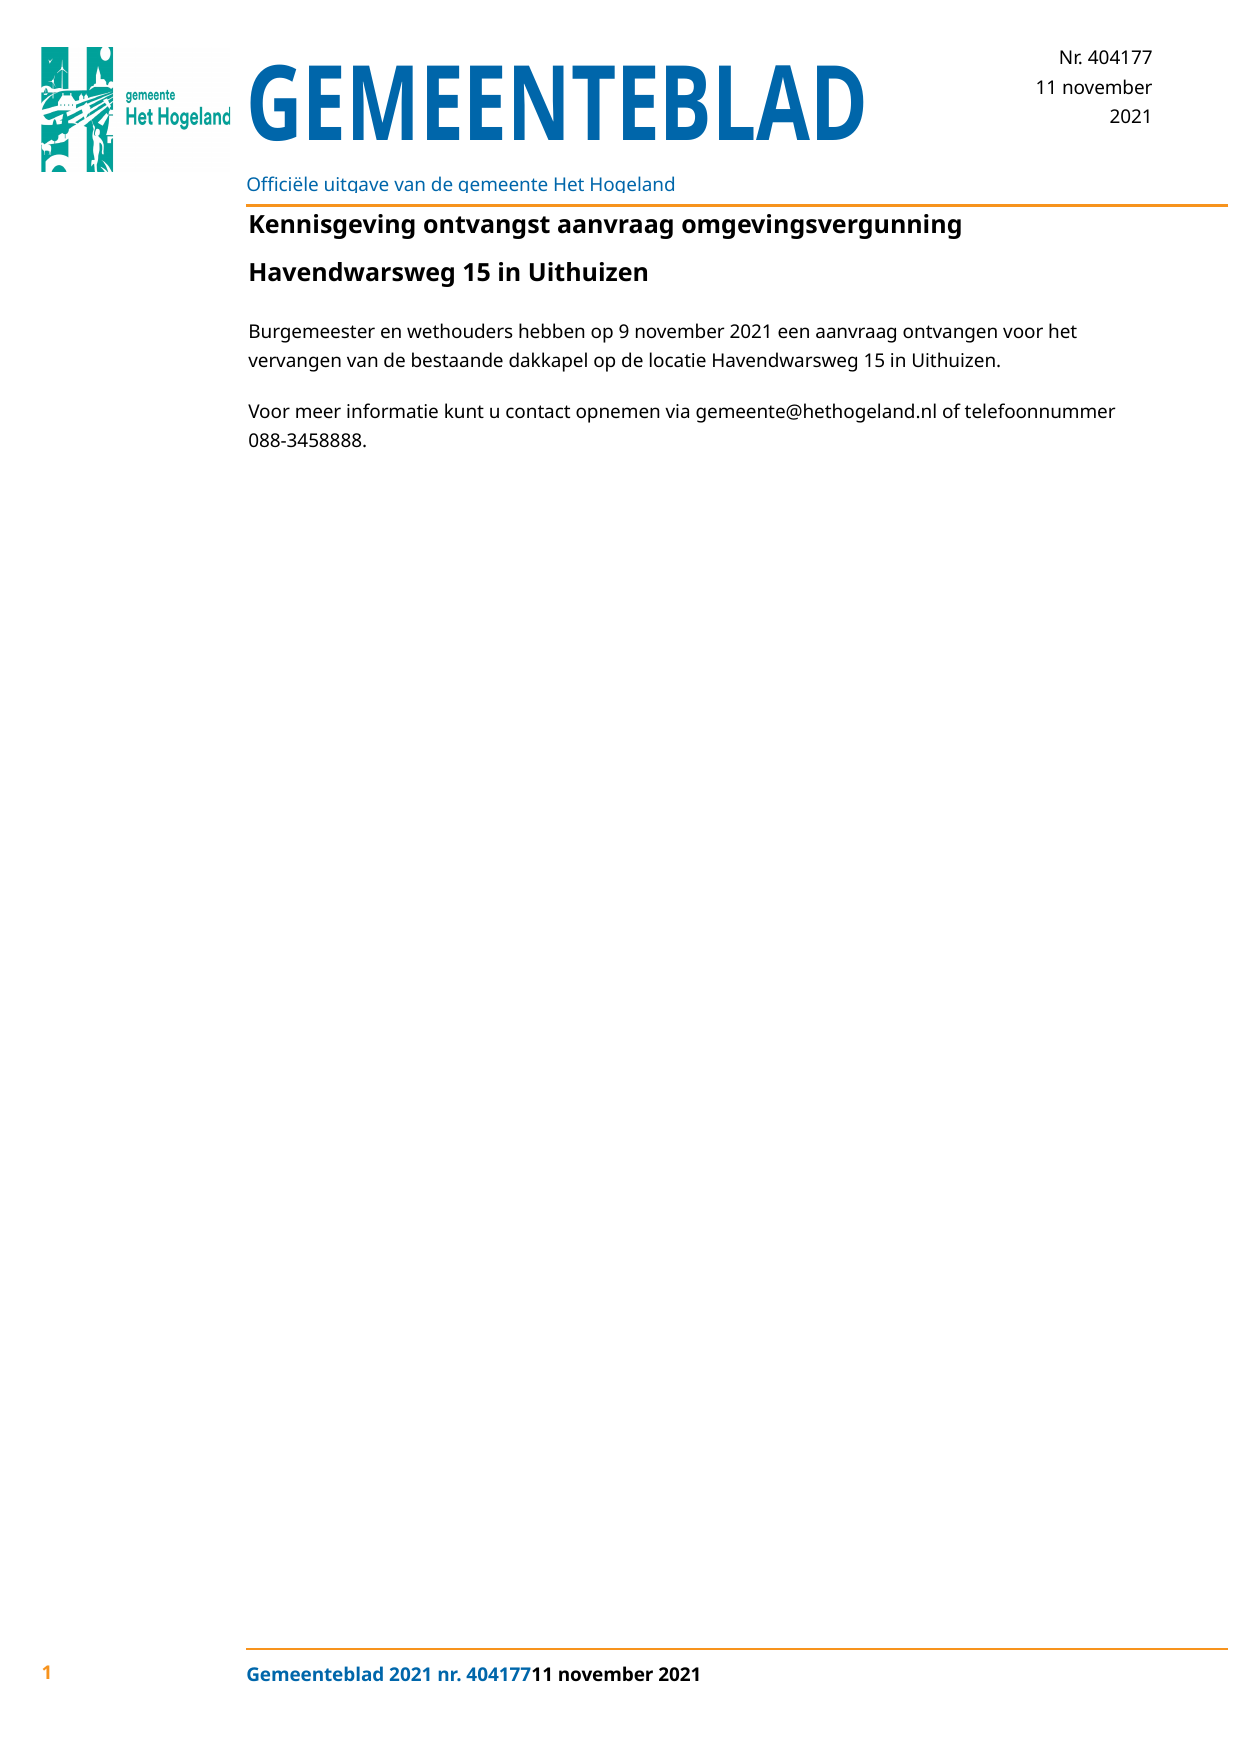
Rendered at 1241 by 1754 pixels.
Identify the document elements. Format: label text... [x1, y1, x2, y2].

picture [41, 47, 231, 172]
text Voor meer informatie kunt u contact opnemen via gemeente@hethogeland.nl of telefoonnummer 088-3458888. [248, 398, 1152, 453]
text Kennisgeving ontvangst aanvraag omgevingsvergunning Havendwarsweg 15 in Uithuizen [248, 207, 1152, 288]
text Burgemeester en wethouders hebben op 9 november 2021 een aanvraag ontvangen voor het vervangen van de bestaande dakkapel op de locatie Havendwarsweg 15 in Uithuizen. [248, 318, 1152, 373]
